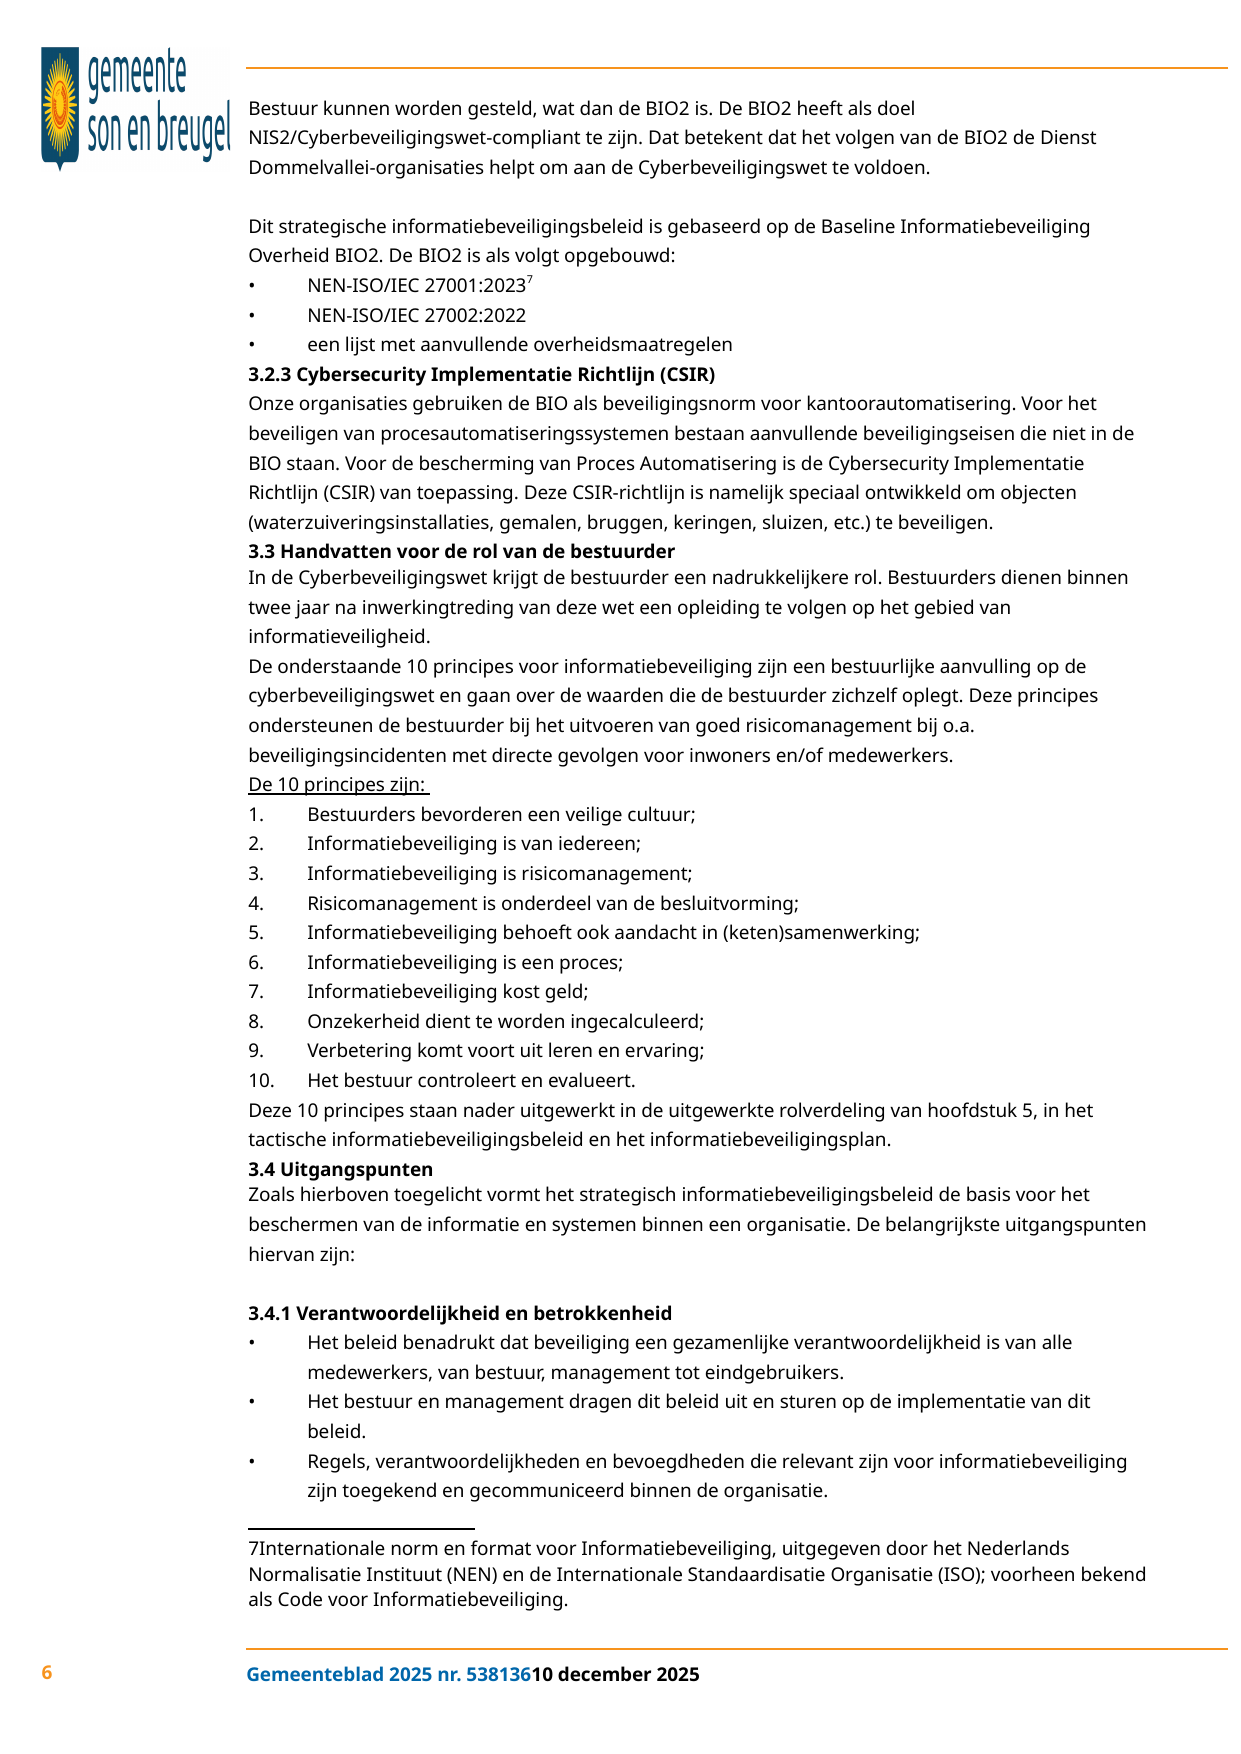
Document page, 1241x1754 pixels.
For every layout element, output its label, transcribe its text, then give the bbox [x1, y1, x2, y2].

text In de Cyberbeveiligingswet krijgt de bestuurder een nadrukkelijkere rol. Bestuurders dienen binnen twee jaar na inwerkingtreding van deze wet een opleiding te volgen op het gebied van informatieveiligheid. [248, 564, 1152, 649]
list Informatiebeveiliging is een proces; [248, 949, 1152, 974]
list Het bestuur en management dragen dit beleid uit en sturen op de implementatie van dit beleid. [248, 1389, 1152, 1444]
picture [41, 47, 231, 172]
text 3.2.3 Cybersecurity Implementatie Richtlijn (CSIR) [248, 361, 1152, 387]
list Informatiebeveiliging is risicomanagement; [248, 860, 1152, 886]
list een lijst met aanvullende overheidsmaatregelen [248, 331, 1152, 357]
text Deze 10 principes staan nader uitgewerkt in de uitgewerkte rolverdeling van hoofdstuk 5, in het tactische informatiebeveiligingsbeleid en het informatiebeveiligingsplan. [248, 1097, 1152, 1152]
list Informatiebeveiliging kost geld; [248, 978, 1152, 1004]
list Informatiebeveiliging is van iedereen; [248, 831, 1152, 856]
text Dit strategische informatiebeveiligingsbeleid is gebaseerd op de Baseline Informatiebeveiliging Overheid BIO2. De BIO2 is als volgt opgebouwd: [248, 213, 1152, 268]
text Bestuur kunnen worden gesteld, wat dan de BIO2 is. De BIO2 heeft als doel NIS2/Cyberbeveiligingswet-compliant te zijn. Dat betekent dat het volgen van de BIO2 de Dienst Dommelvallei-organisaties helpt om aan de Cyberbeveiligingswet te voldoen. [248, 95, 1152, 180]
list Regels, verantwoordelijkheden en bevoegdheden die relevant zijn voor informatiebeveiliging zijn toegekend en gecommuniceerd binnen de organisatie. [248, 1448, 1152, 1503]
list Bestuurders bevorderen een veilige cultuur; [248, 801, 1152, 827]
list NEN-ISO/IEC 27001:2023 [248, 272, 1152, 298]
list Risicomanagement is onderdeel van de besluitvorming; [248, 890, 1152, 915]
list Onzekerheid dient te worden ingecalculeerd; [248, 1008, 1152, 1034]
text 3.4.1 Verantwoordelijkheid en betrokkenheid [248, 1300, 1152, 1326]
text Zoals hierboven toegelicht vormt het strategisch informatiebeveiligingsbeleid de basis voor het beschermen van de informatie en systemen binnen een organisatie. De belangrijkste uitgangspunten hiervan zijn: [248, 1182, 1152, 1267]
text 3.3 Handvatten voor de rol van de bestuurder [248, 538, 1152, 564]
list NEN-ISO/IEC 27002:2022 [248, 302, 1152, 328]
list Het beleid benadrukt dat beveiliging een gezamenlijke verantwoordelijkheid is van alle medewerkers, van bestuur, management tot eindgebruikers. [248, 1329, 1152, 1385]
text De 10 principes zijn: [248, 771, 1152, 797]
text De onderstaande 10 principes voor informatiebeveiliging zijn een bestuurlijke aanvulling op de cyberbeveiligingswet en gaan over de waarden die de bestuurder zichzelf oplegt. Deze principes ondersteunen de bestuurder bij het uitvoeren van goed risicomanagement bij o.a. beveiligingsincidenten met directe gevolgen voor inwoners en/of medewerkers. [248, 653, 1152, 767]
list Verbetering komt voort uit leren en ervaring; [248, 1038, 1152, 1063]
text Onze organisaties gebruiken de BIO als beveiligingsnorm voor kantoorautomatisering. Voor het beveiligen van procesautomatiseringssystemen bestaan aanvullende beveiligingseisen die niet in de BIO staan. Voor de bescherming van Proces Automatisering is de Cybersecurity Implementatie Richtlijn (CSIR) van toepassing. Deze CSIR-richtlijn is namelijk speciaal ontwikkeld om objecten (waterzuiveringsinstallaties, gemalen, bruggen, keringen, sluizen, etc.) te beveiligen. [248, 391, 1152, 535]
list Internationale norm en format voor Informatiebeveiliging, uitgegeven door het Nederlands Normalisatie Instituut (NEN) en de Internationale Standaardisatie Organisatie (ISO); voorheen bekend als Code voor Informatiebeveiliging. [248, 1535, 1152, 1612]
list Informatiebeveiliging behoeft ook aandacht in (keten)samenwerking; [248, 919, 1152, 945]
list Het bestuur controleert en evalueert. [248, 1067, 1152, 1093]
text 3.4 Uitgangspunten [248, 1156, 1152, 1182]
